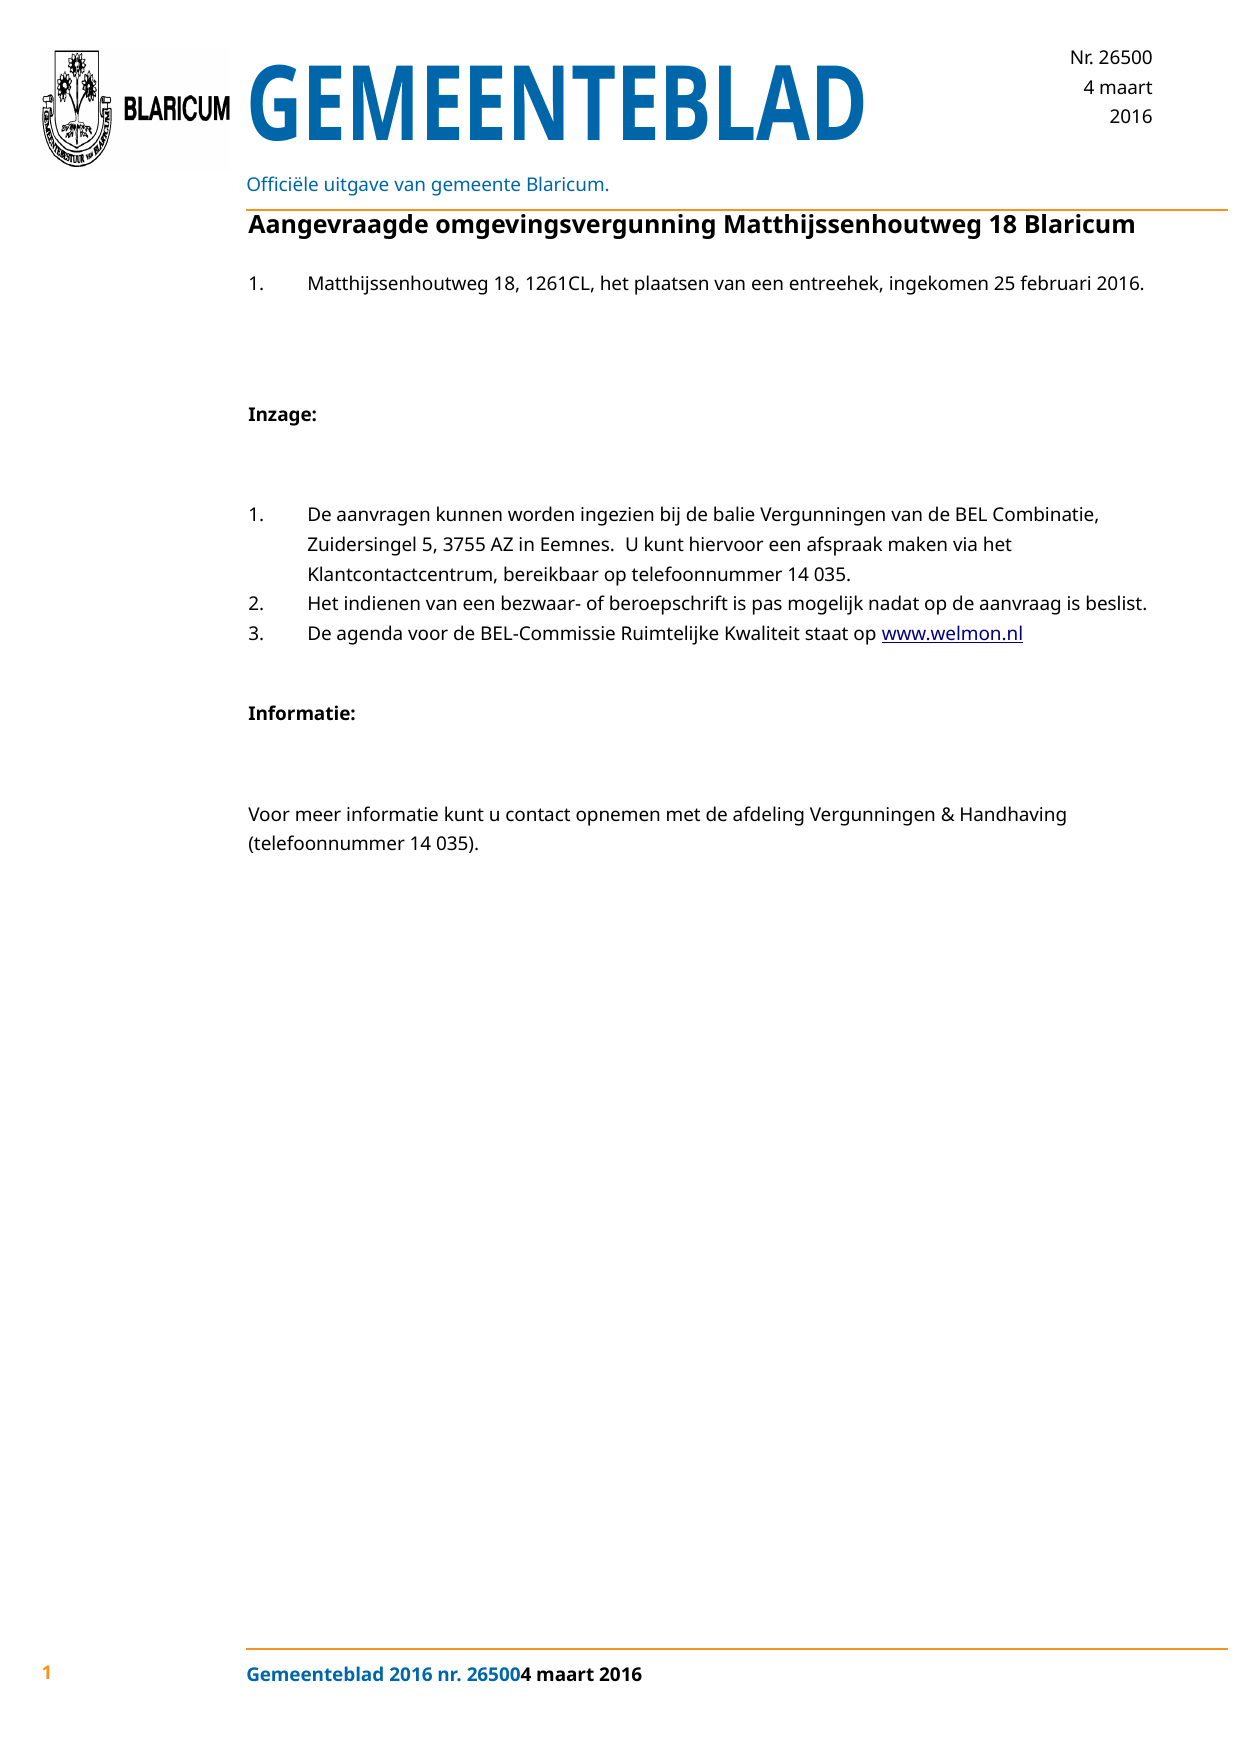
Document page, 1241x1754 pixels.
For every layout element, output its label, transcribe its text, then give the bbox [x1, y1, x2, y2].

list De aanvragen kunnen worden ingezien bij de balie Vergunningen van de BEL Combinatie, Zuidersingel 5, 3755 AZ in Eemnes. U kunt hiervoor een afspraak maken via het Klantcontactcentrum, bereikbaar op telefoonnummer 14 035. [248, 502, 1152, 586]
list Matthijssenhoutweg 18, 1261CL, het plaatsen van een entreehek, ingekomen 25 februari 2016. [248, 270, 1152, 296]
picture [41, 47, 231, 172]
text Aangevraagde omgevingsvergunning Matthijssenhoutweg 18 Blaricum [248, 211, 1152, 241]
list De agenda voor de BEL-Commissie Ruimtelijke Kwaliteit staat op www.welmon.nl [248, 620, 1152, 646]
text Inzage: [248, 401, 1152, 426]
list Het indienen van een bezwaar- of beroepschrift is pas mogelijk nadat op de aanvraag is beslist. [248, 590, 1152, 616]
text Informatie: [248, 700, 1152, 726]
text Voor meer informatie kunt u contact opnemen met de afdeling Vergunningen & Handhaving (telefoonnummer 14 035). [248, 801, 1152, 856]
